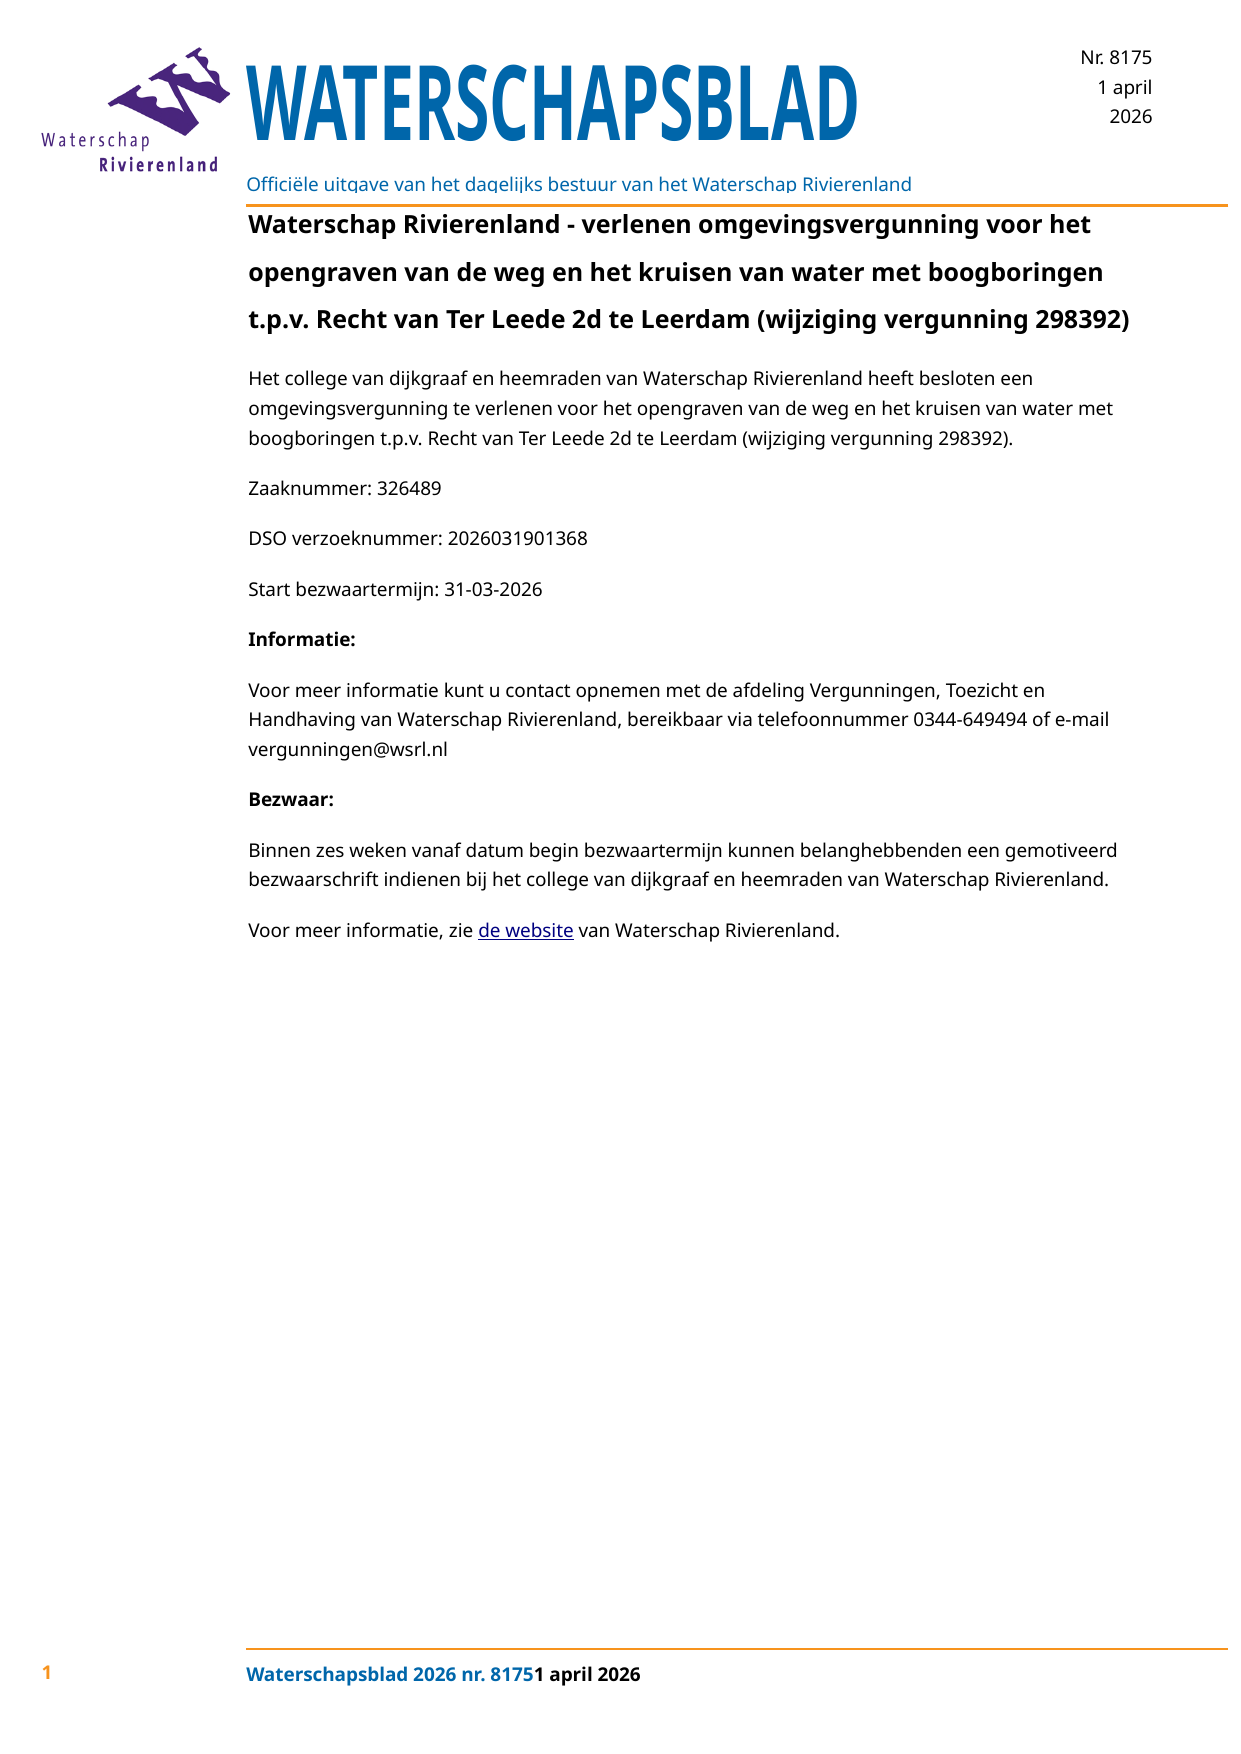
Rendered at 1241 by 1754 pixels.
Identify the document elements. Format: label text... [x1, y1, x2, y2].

text Binnen zes weken vanaf datum begin bezwaartermijn kunnen belanghebbenden een gemotiveerd bezwaarschrift indienen bij het college van dijkgraaf en heemraden van Waterschap Rivierenland. [248, 837, 1152, 892]
text Voor meer informatie kunt u contact opnemen met de afdeling Vergunningen, Toezicht en Handhaving van Waterschap Rivierenland, bereikbaar via telefoonnummer 0344-649494 of e-mail vergunningen@wsrl.nl [248, 677, 1152, 762]
text Waterschap Rivierenland - verlenen omgevingsvergunning voor het opengraven van de weg en het kruisen van water met boogboringen t.p.v. Recht van Ter Leede 2d te Leerdam (wijziging vergunning 298392) [248, 207, 1152, 336]
picture [41, 47, 231, 172]
text Het college van dijkgraaf en heemraden van Waterschap Rivierenland heeft besloten een omgevingsvergunning te verlenen voor het opengraven van de weg en het kruisen van water met boogboringen t.p.v. Recht van Ter Leede 2d te Leerdam (wijziging vergunning 298392). [248, 366, 1152, 450]
text Bezwaar: [248, 786, 1152, 812]
text Zaaknummer: 326489 [248, 475, 1152, 501]
text Informatie: [248, 626, 1152, 652]
text Voor meer informatie, zie de website van Waterschap Rivierenland. [248, 917, 1152, 942]
text DSO verzoeknummer: 2026031901368 [248, 526, 1152, 551]
text Start bezwaartermijn: 31-03-2026 [248, 576, 1152, 602]
